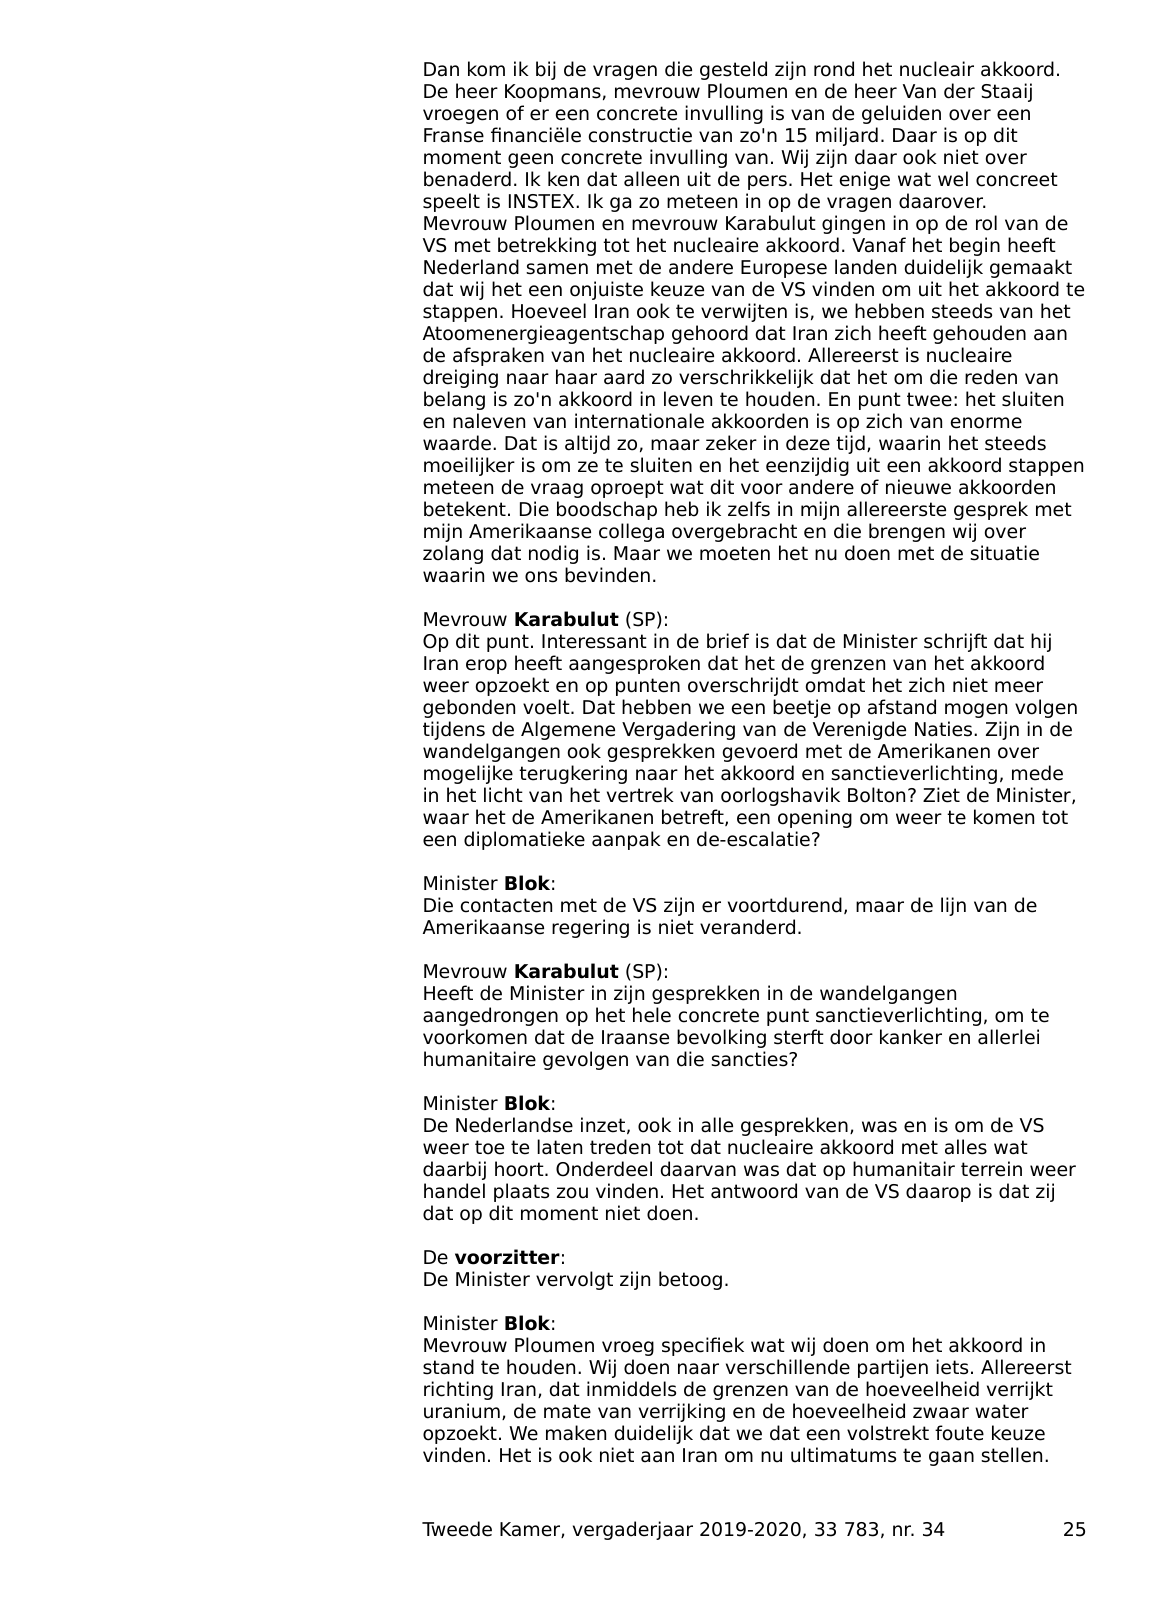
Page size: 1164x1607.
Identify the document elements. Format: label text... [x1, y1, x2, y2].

text De voorzitter: [422, 1247, 1087, 1269]
text Dan kom ik bij de vragen die gesteld zijn rond het nucleair akkoord. De heer Koopmans, mevrouw Ploumen en de heer Van der Staaij vroegen of er een concrete invulling is van de geluiden over een Franse financiële constructie van zo'n 15 miljard. Daar is op dit moment geen concrete invulling van. Wij zijn daar ook niet over benaderd. Ik ken dat alleen uit de pers. Het enige wat wel concreet speelt is INSTEX. Ik ga zo meteen in op de vragen daarover. [422, 59, 1087, 213]
text Mevrouw Ploumen en mevrouw Karabulut gingen in op de rol van de VS met betrekking tot het nucleaire akkoord. Vanaf het begin heeft Nederland samen met de andere Europese landen duidelijk gemaakt dat wij het een onjuiste keuze van de VS vinden om uit het akkoord te stappen. Hoeveel Iran ook te verwijten is, we hebben steeds van het Atoomenergieagentschap gehoord dat Iran zich heeft gehouden aan de afspraken van het nucleaire akkoord. Allereerst is nucleaire dreiging naar haar aard zo verschrikkelijk dat het om die reden van belang is zo'n akkoord in leven te houden. En punt twee: het sluiten en naleven van internationale akkoorden is op zich van enorme waarde. Dat is altijd zo, maar zeker in deze tijd, waarin het steeds moeilijker is om ze te sluiten en het eenzijdig uit een akkoord stappen meteen de vraag oproept wat dit voor andere of nieuwe akkoorden betekent. Die boodschap heb ik zelfs in mijn allereerste gesprek met mijn Amerikaanse collega overgebracht en die brengen wij over zolang dat nodig is. Maar we moeten het nu doen met de situatie waarin we ons bevinden. [422, 213, 1087, 587]
text Mevrouw Ploumen vroeg specifiek wat wij doen om het akkoord in stand te houden. Wij doen naar verschillende partijen iets. Allereerst richting Iran, dat inmiddels de grenzen van de hoeveelheid verrijkt uranium, de mate van verrijking en de hoeveelheid zwaar water opzoekt. We maken duidelijk dat we dat een volstrekt foute keuze vinden. Het is ook niet aan Iran om nu ultimatums te gaan stellen. [422, 1335, 1087, 1467]
text Die contacten met de VS zijn er voortdurend, maar de lijn van de Amerikaanse regering is niet veranderd. [422, 895, 1087, 939]
text Minister Blok: [422, 1093, 1087, 1115]
text De Nederlandse inzet, ook in alle gesprekken, was en is om de VS weer toe te laten treden tot dat nucleaire akkoord met alles wat daarbij hoort. Onderdeel daarvan was dat op humanitair terrein weer handel plaats zou vinden. Het antwoord van de VS daarop is dat zij dat op dit moment niet doen. [422, 1115, 1087, 1225]
text Heeft de Minister in zijn gesprekken in de wandelgangen aangedrongen op het hele concrete punt sanctieverlichting, om te voorkomen dat de Iraanse bevolking sterft door kanker en allerlei humanitaire gevolgen van die sancties? [422, 983, 1087, 1071]
text Minister Blok: [422, 1313, 1087, 1335]
text Minister Blok: [422, 873, 1087, 895]
text Mevrouw Karabulut (SP): [422, 609, 1087, 631]
text Mevrouw Karabulut (SP): [422, 961, 1087, 983]
text Op dit punt. Interessant in de brief is dat de Minister schrijft dat hij Iran erop heeft aangesproken dat het de grenzen van het akkoord weer opzoekt en op punten overschrijdt omdat het zich niet meer gebonden voelt. Dat hebben we een beetje op afstand mogen volgen tijdens de Algemene Vergadering van de Verenigde Naties. Zijn in de wandelgangen ook gesprekken gevoerd met de Amerikanen over mogelijke terugkering naar het akkoord en sanctieverlichting, mede in het licht van het vertrek van oorlogshavik Bolton? Ziet de Minister, waar het de Amerikanen betreft, een opening om weer te komen tot een diplomatieke aanpak en de-escalatie? [422, 631, 1087, 851]
text De Minister vervolgt zijn betoog. [422, 1269, 1087, 1291]
